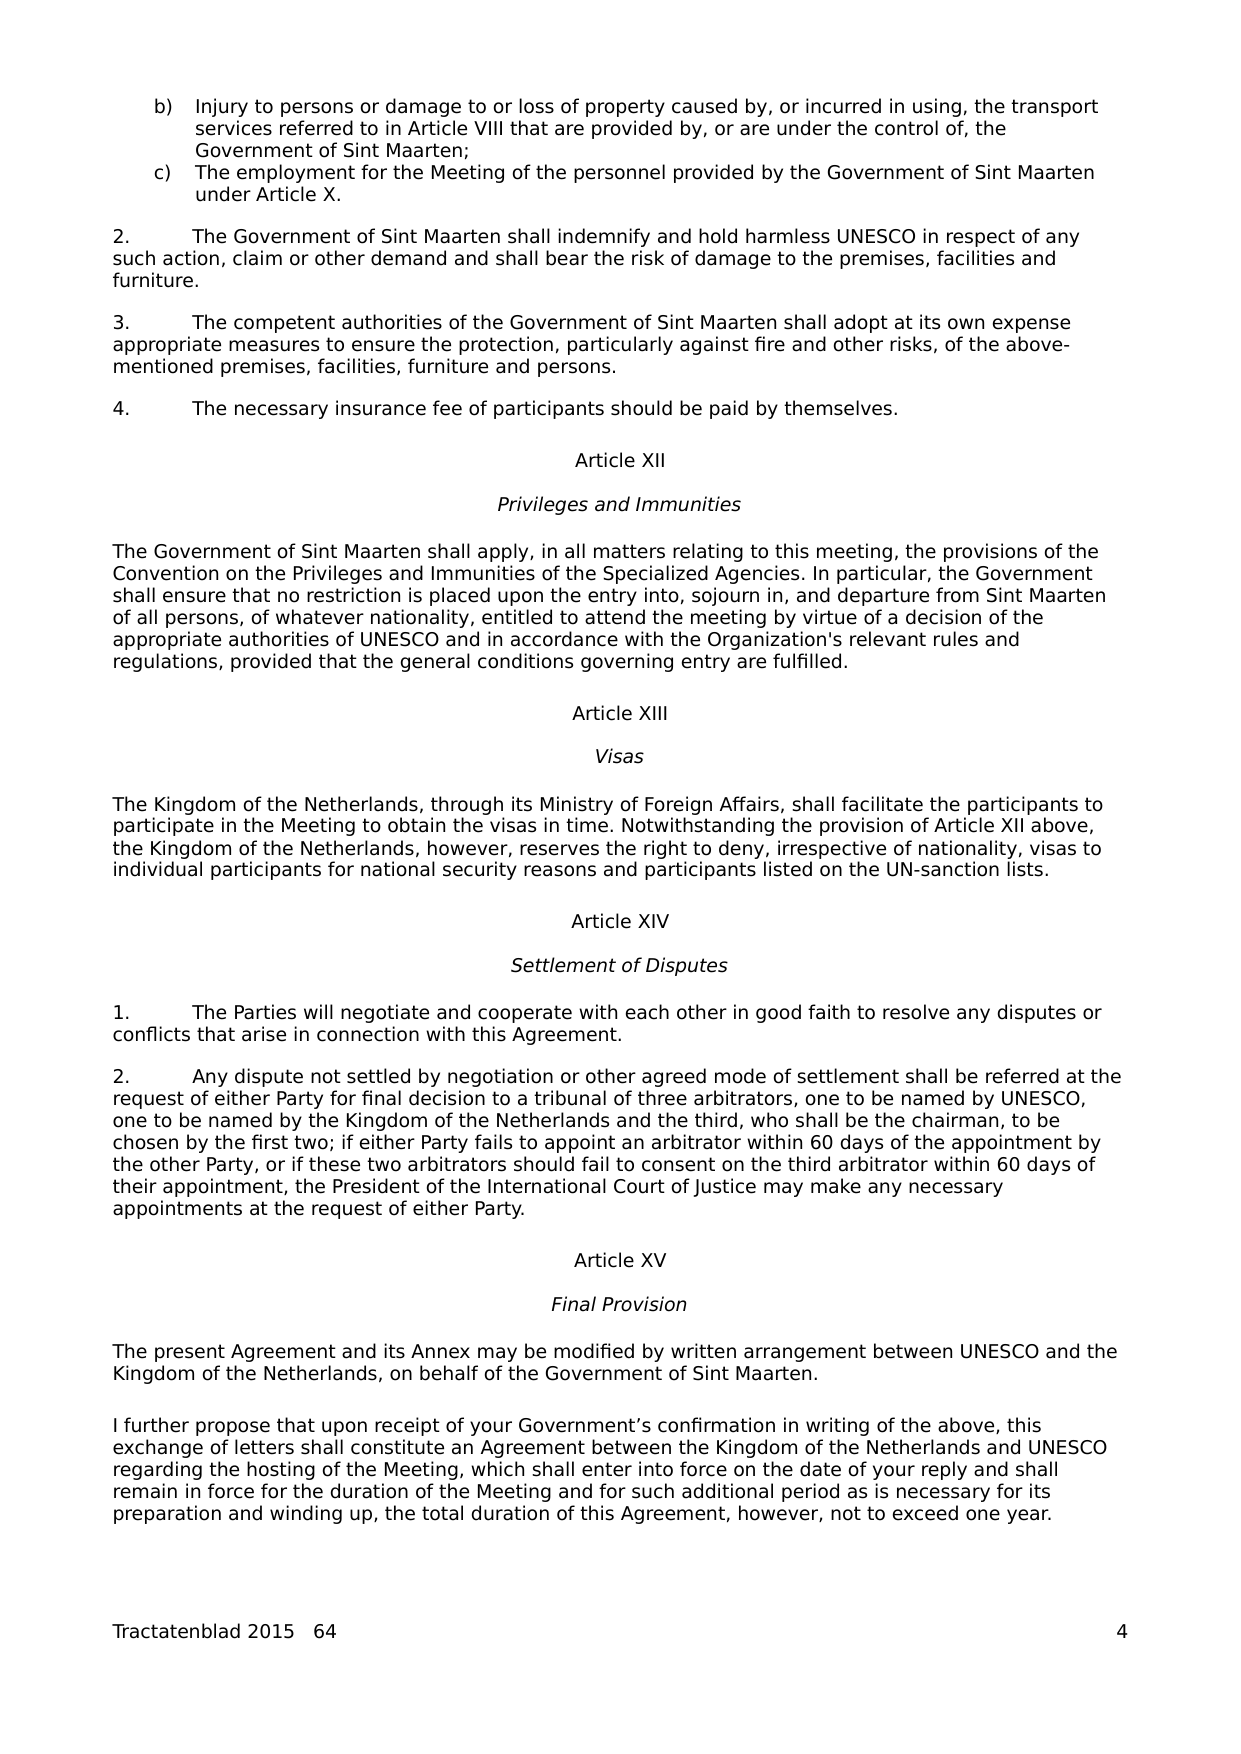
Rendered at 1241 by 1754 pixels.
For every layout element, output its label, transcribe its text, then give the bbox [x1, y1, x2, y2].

text The present Agreement and its Annex may be modified by written arrangement between UNESCO and the Kingdom of the Netherlands, on behalf of the Government of Sint Maarten. [112, 1341, 1128, 1385]
text 3. The competent authorities of the Government of Sint Maarten shall adopt at its own expense appropriate measures to ensure the protection, particularly against fire and other risks, of the above-mentioned premises, facilities, furniture and persons. [112, 312, 1128, 378]
text The Government of Sint Maarten shall apply, in all matters relating to this meeting, the provisions of the Convention on the Privileges and Immunities of the Specialized Agencies. In particular, the Government shall ensure that no restriction is placed upon the entry into, sojourn in, and departure from Sint Maarten of all persons, of whatever nationality, entitled to attend the meeting by virtue of a decision of the appropriate authorities of UNESCO and in accordance with the Organization's relevant rules and regulations, provided that the general conditions governing entry are fulfilled. [112, 541, 1128, 672]
subtitle Article XIV Settlement of Disputes [112, 911, 1128, 977]
subtitle Article XIII Visas [112, 702, 1128, 768]
text 2. The Government of Sint Maarten shall indemnify and hold harmless UNESCO in respect of any such action, claim or other demand and shall bear the risk of damage to the premises, facilities and furniture. [112, 226, 1128, 292]
text 2. Any dispute not settled by negotiation or other agreed mode of settlement shall be referred at the request of either Party for final decision to a tribunal of three arbitrators, one to be named by UNESCO, one to be named by the Kingdom of the Netherlands and the third, who shall be the chairman, to be chosen by the first two; if either Party fails to appoint an arbitrator within 60 days of the appointment by the other Party, or if these two arbitrators should fail to consent on the third arbitrator within 60 days of their appointment, the President of the International Court of Justice may make any necessary appointments at the request of either Party. [112, 1066, 1128, 1220]
text I further propose that upon receipt of your Government’s confirmation in writing of the above, this exchange of letters shall constitute an Agreement between the Kingdom of the Netherlands and UNESCO regarding the hosting of the Meeting, which shall enter into force on the date of your reply and shall remain in force for the duration of the Meeting and for such additional period as is necessary for its preparation and winding up, the total duration of this Agreement, however, not to exceed one year. [112, 1415, 1128, 1525]
text b) Injury to persons or damage to or loss of property caused by, or incurred in using, the transport services referred to in Article VIII that are provided by, or are under the control of, the Government of Sint Maarten; [153, 96, 1128, 162]
subtitle Article XV Final Provision [112, 1250, 1128, 1316]
text 1. The Parties will negotiate and cooperate with each other in good faith to resolve any disputes or conflicts that arise in connection with this Agreement. [112, 1002, 1128, 1046]
text 4. The necessary insurance fee of participants should be paid by themselves. [112, 398, 1128, 420]
subtitle Article XII Privileges and Immunities [112, 450, 1128, 516]
text c) The employment for the Meeting of the personnel provided by the Government of Sint Maarten under Article X. [153, 162, 1128, 206]
text The Kingdom of the Netherlands, through its Ministry of Foreign Affairs, shall facilitate the participants to participate in the Meeting to obtain the visas in time. Notwithstanding the provision of Article XII above, the Kingdom of the Netherlands, however, reserves the right to deny, irrespective of nationality, visas to individual participants for national security reasons and participants listed on the UN-sanction lists. [112, 793, 1128, 881]
